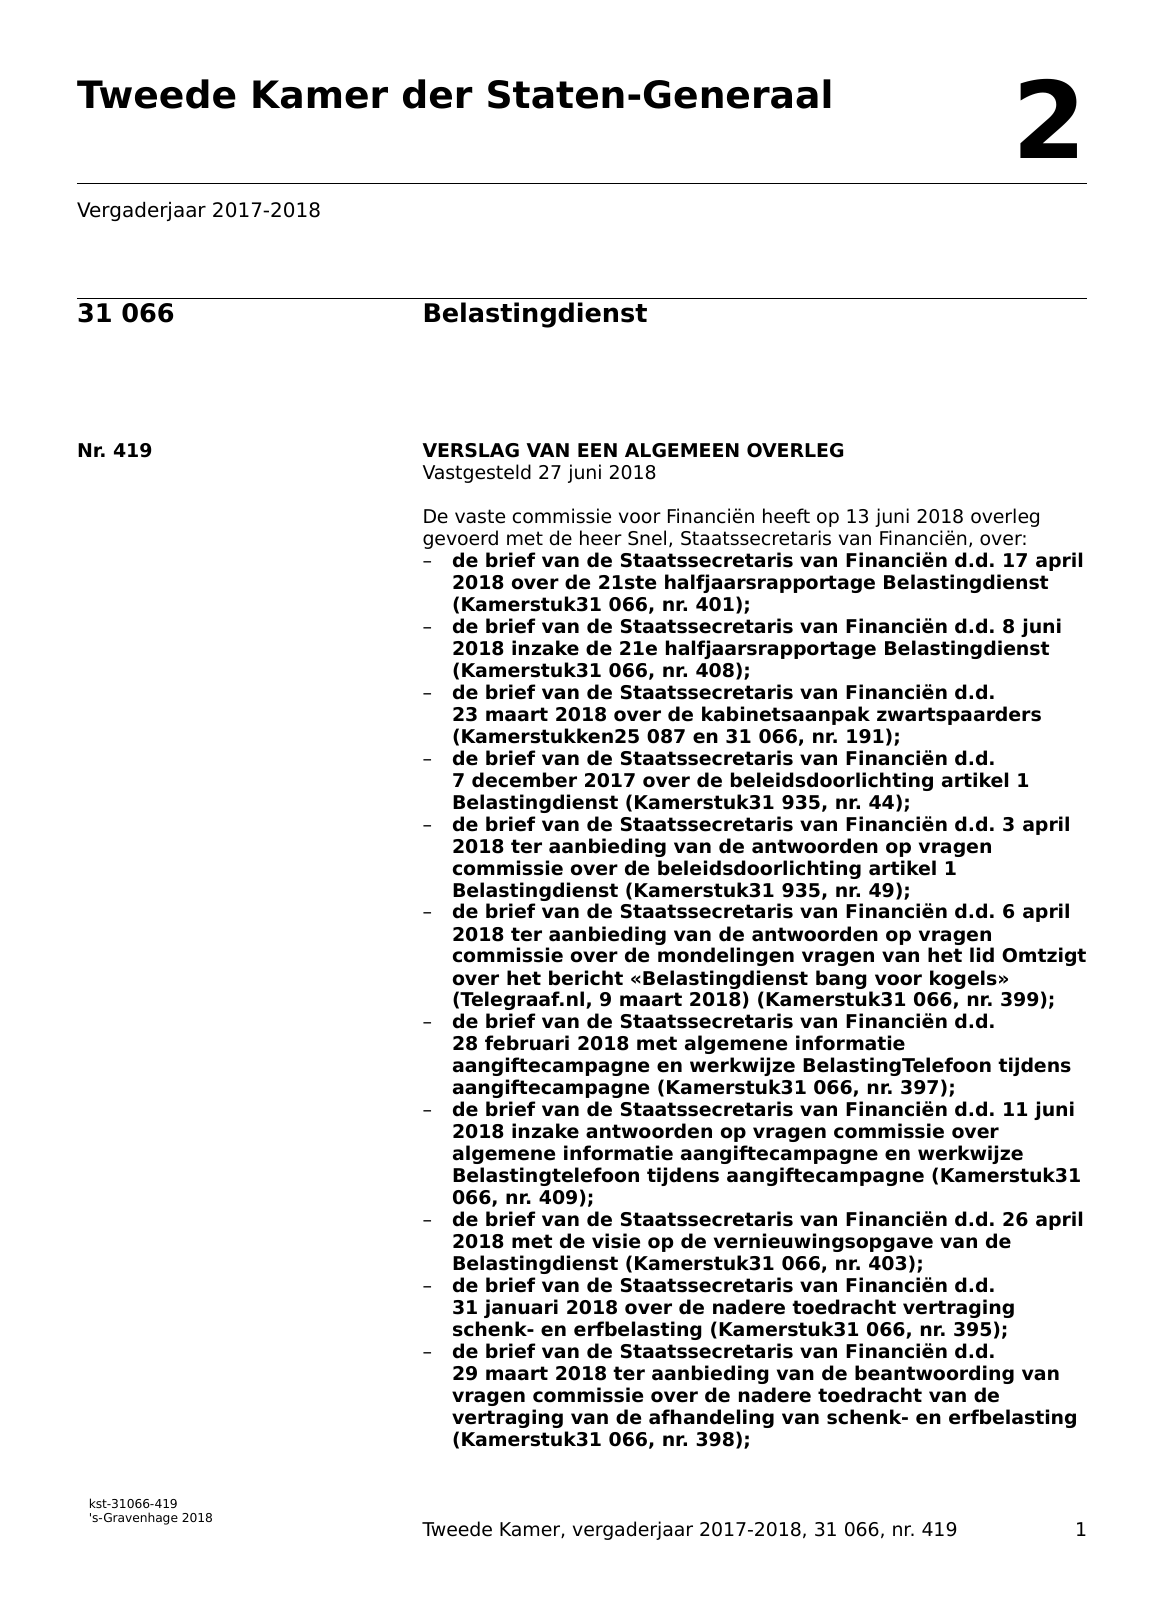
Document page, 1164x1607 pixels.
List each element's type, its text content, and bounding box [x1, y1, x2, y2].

text – de brief van de Staatssecretaris van Financiën d.d. 26 april 2018 met de visie op de vernieuwingsopgave van de Belastingdienst (Kamerstuk31 066, nr. 403); [422, 1209, 1087, 1275]
text – de brief van de Staatssecretaris van Financiën d.d. 11 juni 2018 inzake antwoorden op vragen commissie over algemene informatie aangiftecampagne en werkwijze Belastingtelefoon tijdens aangiftecampagne (Kamerstuk31 066, nr. 409); [422, 1099, 1087, 1209]
table_cell Vergaderjaar 2017-2018 [77, 184, 1087, 298]
text De vaste commissie voor Financiën heeft op 13 juni 2018 overleg gevoerd met de heer Snel, Staatssecretaris van Financiën, over: [422, 506, 1087, 550]
text Vastgesteld 27 juni 2018 [422, 462, 1087, 484]
text – de brief van de Staatssecretaris van Financiën d.d. 31 januari 2018 over de nadere toedracht vertraging schenk- en erfbelasting (Kamerstuk31 066, nr. 395); [422, 1275, 1087, 1341]
text – de brief van de Staatssecretaris van Financiën d.d. 6 april 2018 ter aanbieding van de antwoorden op vragen commissie over de mondelingen vragen van het lid Omtzigt over het bericht «Belastingdienst bang voor kogels» (Telegraaf.nl, 9 maart 2018) (Kamerstuk31 066, nr. 399); [422, 901, 1087, 1011]
table_header 2 [886, 59, 1087, 183]
text – de brief van de Staatssecretaris van Financiën d.d. 29 maart 2018 ter aanbieding van de beantwoording van vragen commissie over de nadere toedracht van de vertraging van de afhandeling van schenk- en erfbelasting (Kamerstuk31 066, nr. 398); [422, 1341, 1087, 1451]
text kst-31066-419 [88, 1497, 323, 1511]
table_header Tweede Kamer der Staten-Generaal [77, 59, 886, 183]
subtitle 31 066 Belastingdienst [77, 299, 1087, 329]
text – de brief van de Staatssecretaris van Financiën d.d. 8 juni 2018 inzake de 21e halfjaarsrapportage Belastingdienst (Kamerstuk31 066, nr. 408); [422, 616, 1087, 682]
text 's-Gravenhage 2018 [88, 1511, 323, 1525]
text – de brief van de Staatssecretaris van Financiën d.d. 28 februari 2018 met algemene informatie aangiftecampagne en werkwijze BelastingTelefoon tijdens aangiftecampagne (Kamerstuk31 066, nr. 397); [422, 1011, 1087, 1099]
text – de brief van de Staatssecretaris van Financiën d.d. 3 april 2018 ter aanbieding van de antwoorden op vragen commissie over de beleidsdoorlichting artikel 1 Belastingdienst (Kamerstuk31 935, nr. 49); [422, 813, 1087, 901]
text – de brief van de Staatssecretaris van Financiën d.d. 23 maart 2018 over de kabinetsaanpak zwartspaarders (Kamerstukken25 087 en 31 066, nr. 191); [422, 682, 1087, 748]
text – de brief van de Staatssecretaris van Financiën d.d. 7 december 2017 over de beleidsdoorlichting artikel 1 Belastingdienst (Kamerstuk31 935, nr. 44); [422, 748, 1087, 813]
subtitle Nr. 419 VERSLAG VAN EEN ALGEMEEN OVERLEG [77, 440, 1087, 462]
text – de brief van de Staatssecretaris van Financiën d.d. 17 april 2018 over de 21ste halfjaarsrapportage Belastingdienst (Kamerstuk31 066, nr. 401); [422, 550, 1087, 616]
